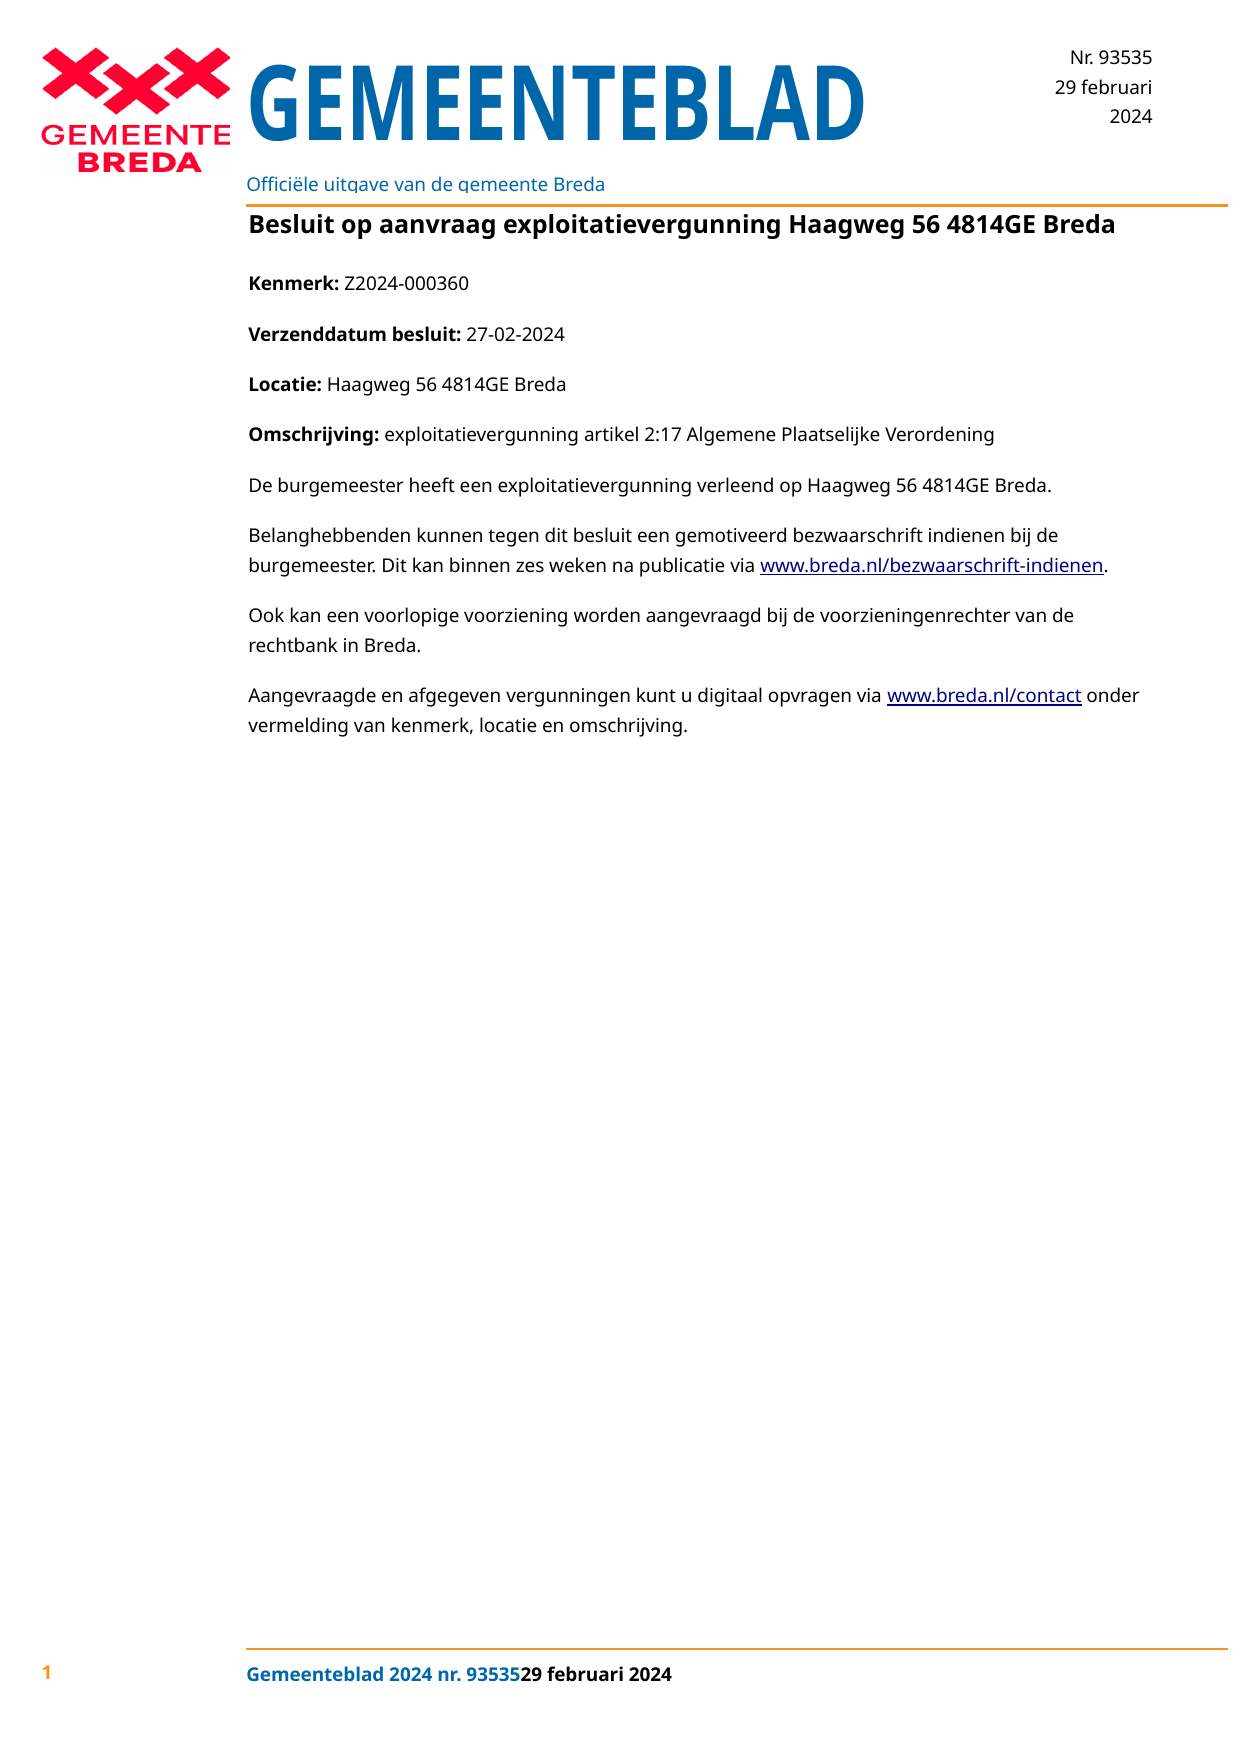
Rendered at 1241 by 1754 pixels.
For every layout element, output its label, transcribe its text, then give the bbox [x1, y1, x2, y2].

text Ook kan een voorlopige voorziening worden aangevraagd bij de voorzieningenrechter van de rechtbank in Breda. [248, 602, 1152, 658]
text Locatie: Haagweg 56 4814GE Breda [248, 371, 1152, 397]
text Omschrijving: exploitatievergunning artikel 2:17 Algemene Plaatselijke Verordening [248, 422, 1152, 447]
text Belanghebbenden kunnen tegen dit besluit een gemotiveerd bezwaarschrift indienen bij de burgemeester. Dit kan binnen zes weken na publicatie via www.breda.nl/bezwaarschrift-indienen. [248, 522, 1152, 578]
text Besluit op aanvraag exploitatievergunning Haagweg 56 4814GE Breda [248, 207, 1152, 241]
text De burgemeester heeft een exploitatievergunning verleend op Haagweg 56 4814GE Breda. [248, 472, 1152, 498]
text Kenmerk: Z2024-000360 [248, 270, 1152, 296]
text Aangevraagde en afgegeven vergunningen kunt u digitaal opvragen via www.breda.nl/contact onder vermelding van kenmerk, locatie en omschrijving. [248, 682, 1152, 738]
picture [41, 47, 231, 172]
text Verzenddatum besluit: 27-02-2024 [248, 321, 1152, 346]
